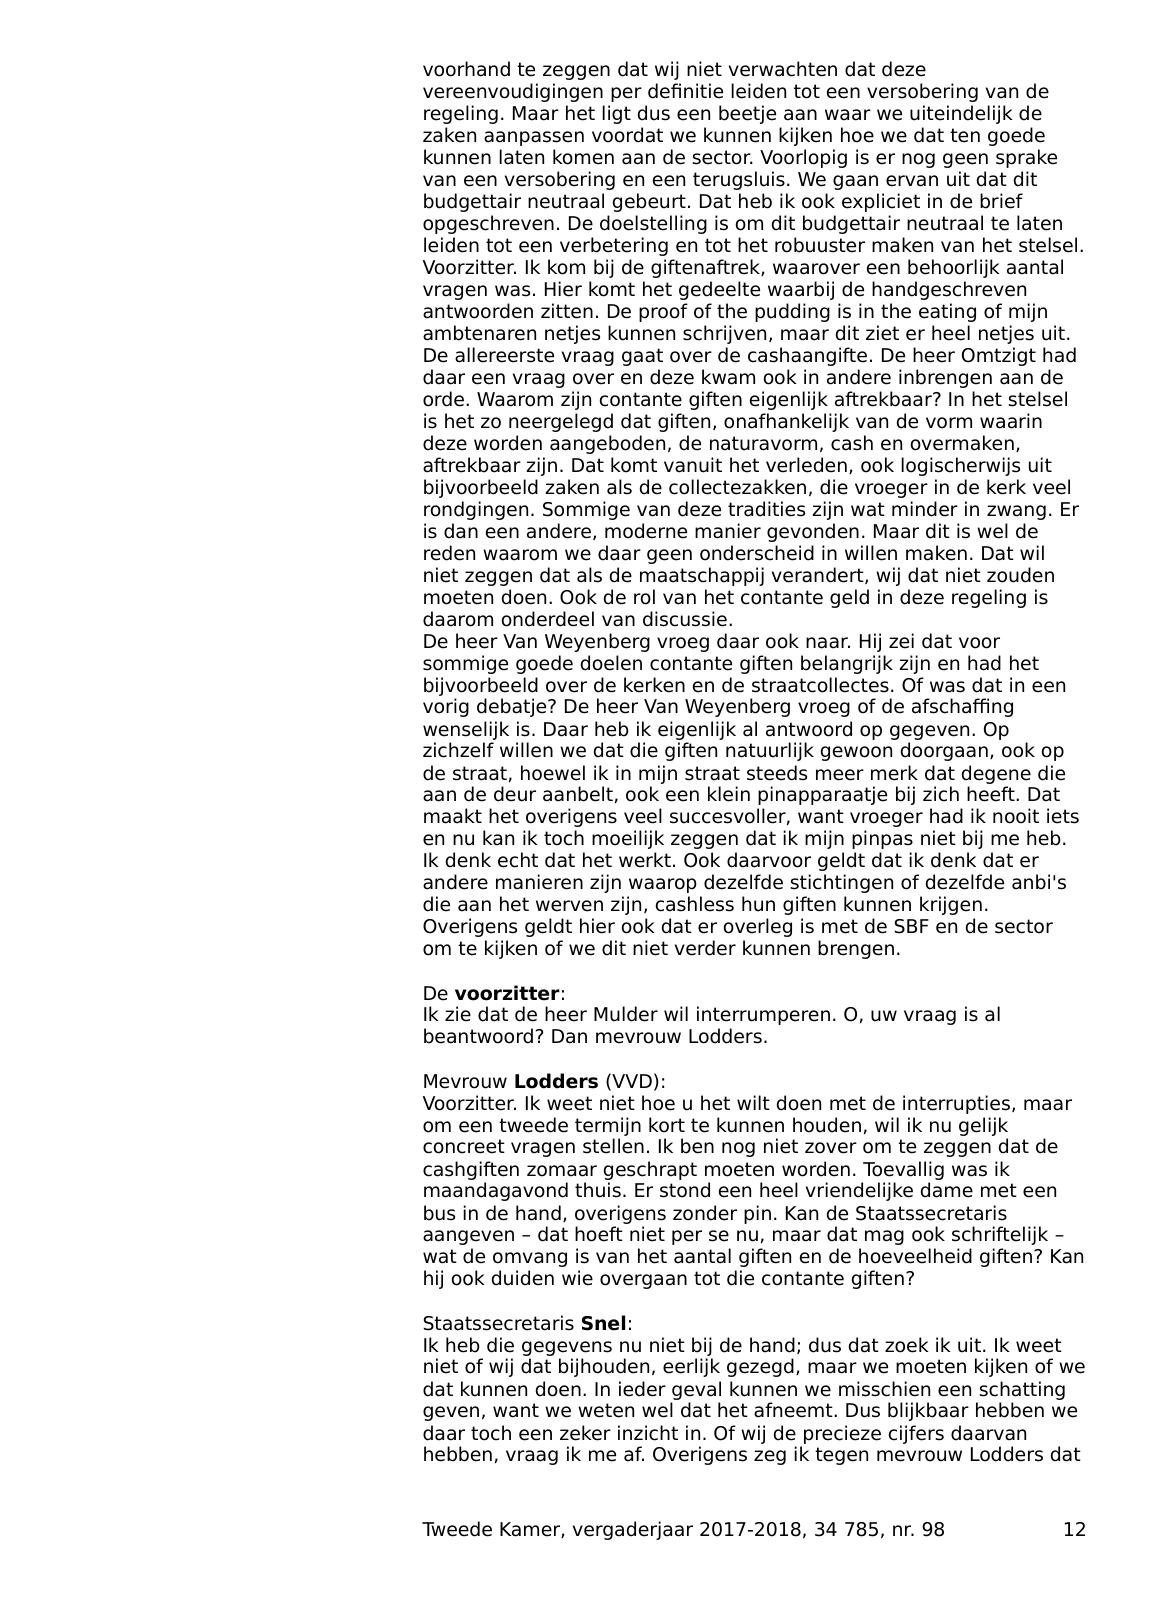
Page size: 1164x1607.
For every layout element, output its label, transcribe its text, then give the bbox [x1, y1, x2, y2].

text Voorzitter. Ik weet niet hoe u het wilt doen met de interrupties, maar om een tweede termijn kort te kunnen houden, wil ik nu gelijk concreet vragen stellen. Ik ben nog niet zover om te zeggen dat de cashgiften zomaar geschrapt moeten worden. Toevallig was ik maandagavond thuis. Er stond een heel vriendelijke dame met een bus in de hand, overigens zonder pin. Kan de Staatssecretaris aangeven – dat hoeft niet per se nu, maar dat mag ook schriftelijk – wat de omvang is van het aantal giften en de hoeveelheid giften? Kan hij ook duiden wie overgaan tot die contante giften? [422, 1092, 1087, 1290]
text Voorzitter. Ik kom bij de giftenaftrek, waarover een behoorlijk aantal vragen was. Hier komt het gedeelte waarbij de handgeschreven antwoorden zitten. De proof of the pudding is in the eating of mijn ambtenaren netjes kunnen schrijven, maar dit ziet er heel netjes uit. [422, 257, 1087, 345]
text Ik heb die gegevens nu niet bij de hand; dus dat zoek ik uit. Ik weet niet of wij dat bijhouden, eerlijk gezegd, maar we moeten kijken of we dat kunnen doen. In ieder geval kunnen we misschien een schatting geven, want we weten wel dat het afneemt. Dus blijkbaar hebben we daar toch een zeker inzicht in. Of wij de precieze cijfers daarvan hebben, vraag ik me af. Overigens zeg ik tegen mevrouw Lodders dat [422, 1334, 1087, 1466]
text Staatssecretaris Snel: [422, 1312, 1087, 1334]
text Mevrouw Lodders (VVD): [422, 1071, 1087, 1092]
text De heer Van Weyenberg vroeg daar ook naar. Hij zei dat voor sommige goede doelen contante giften belangrijk zijn en had het bijvoorbeeld over de kerken en de straatcollectes. Of was dat in een vorig debatje? De heer Van Weyenberg vroeg of de afschaffing wenselijk is. Daar heb ik eigenlijk al antwoord op gegeven. Op zichzelf willen we dat die giften natuurlijk gewoon doorgaan, ook op de straat, hoewel ik in mijn straat steeds meer merk dat degene die aan de deur aanbelt, ook een klein pinapparaatje bij zich heeft. Dat maakt het overigens veel succesvoller, want vroeger had ik nooit iets en nu kan ik toch moeilijk zeggen dat ik mijn pinpas niet bij me heb. Ik denk echt dat het werkt. Ook daarvoor geldt dat ik denk dat er andere manieren zijn waarop dezelfde stichtingen of dezelfde anbi's die aan het werven zijn, cashless hun giften kunnen krijgen. Overigens geldt hier ook dat er overleg is met de SBF en de sector om te kijken of we dit niet verder kunnen brengen. [422, 631, 1087, 960]
text Ik zie dat de heer Mulder wil interrumperen. O, uw vraag is al beantwoord? Dan mevrouw Lodders. [422, 1004, 1087, 1048]
text De allereerste vraag gaat over de cashaangifte. De heer Omtzigt had daar een vraag over en deze kwam ook in andere inbrengen aan de orde. Waarom zijn contante giften eigenlijk aftrekbaar? In het stelsel is het zo neergelegd dat giften, onafhankelijk van de vorm waarin deze worden aangeboden, de naturavorm, cash en overmaken, aftrekbaar zijn. Dat komt vanuit het verleden, ook logischerwijs uit bijvoorbeeld zaken als de collectezakken, die vroeger in de kerk veel rondgingen. Sommige van deze tradities zijn wat minder in zwang. Er is dan een andere, moderne manier gevonden. Maar dit is wel de reden waarom we daar geen onderscheid in willen maken. Dat wil niet zeggen dat als de maatschappij verandert, wij dat niet zouden moeten doen. Ook de rol van het contante geld in deze regeling is daarom onderdeel van discussie. [422, 345, 1087, 631]
text voorhand te zeggen dat wij niet verwachten dat deze vereenvoudigingen per definitie leiden tot een versobering van de regeling. Maar het ligt dus een beetje aan waar we uiteindelijk de zaken aanpassen voordat we kunnen kijken hoe we dat ten goede kunnen laten komen aan de sector. Voorlopig is er nog geen sprake van een versobering en een terugsluis. We gaan ervan uit dat dit budgettair neutraal gebeurt. Dat heb ik ook expliciet in de brief opgeschreven. De doelstelling is om dit budgettair neutraal te laten leiden tot een verbetering en tot het robuuster maken van het stelsel. [422, 59, 1087, 257]
text De voorzitter: [422, 982, 1087, 1004]
